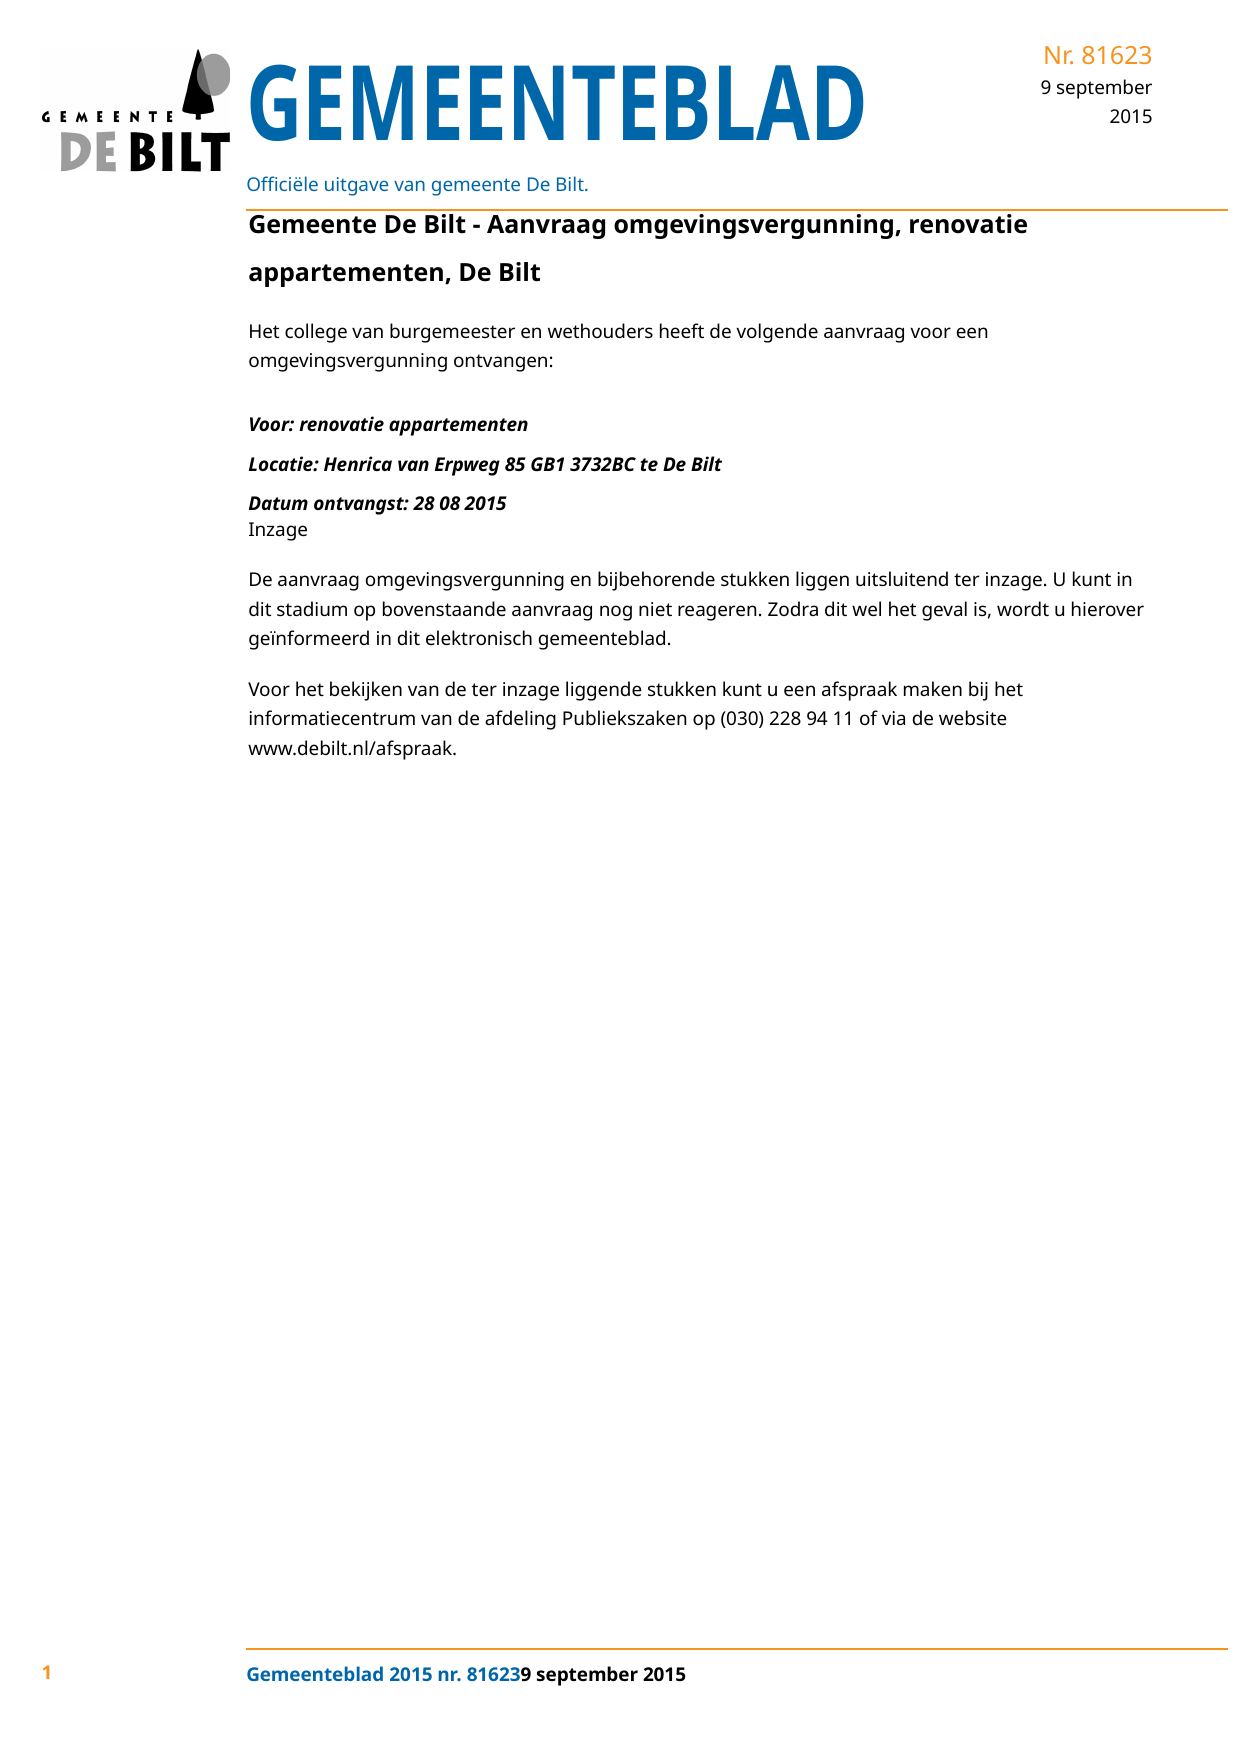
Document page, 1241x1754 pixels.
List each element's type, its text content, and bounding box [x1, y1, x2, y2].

text De aanvraag omgevingsvergunning en bijbehorende stukken liggen uitsluitend ter inzage. U kunt in dit stadium op bovenstaande aanvraag nog niet reageren. Zodra dit wel het geval is, wordt u hierover geïnformeerd in dit elektronisch gemeenteblad. [248, 566, 1152, 651]
picture [41, 47, 231, 172]
text Gemeente De Bilt - Aanvraag omgevingsvergunning, renovatie appartementen, De Bilt [248, 211, 1152, 288]
text Datum ontvangst: 28 08 2015 [248, 490, 1152, 516]
text Locatie: Henrica van Erpweg 85 GB1 3732BC te De Bilt [248, 451, 1152, 476]
text Voor: renovatie appartementen [248, 411, 1152, 437]
text Inzage [248, 516, 1152, 541]
text Het college van burgemeester en wethouders heeft de volgende aanvraag voor een omgevingsvergunning ontvangen: [248, 318, 1152, 373]
text Voor het bekijken van de ter inzage liggende stukken kunt u een afspraak maken bij het informatiecentrum van de afdeling Publiekszaken op (030) 228 94 11 of via de website www.debilt.nl/afspraak. [248, 676, 1152, 761]
